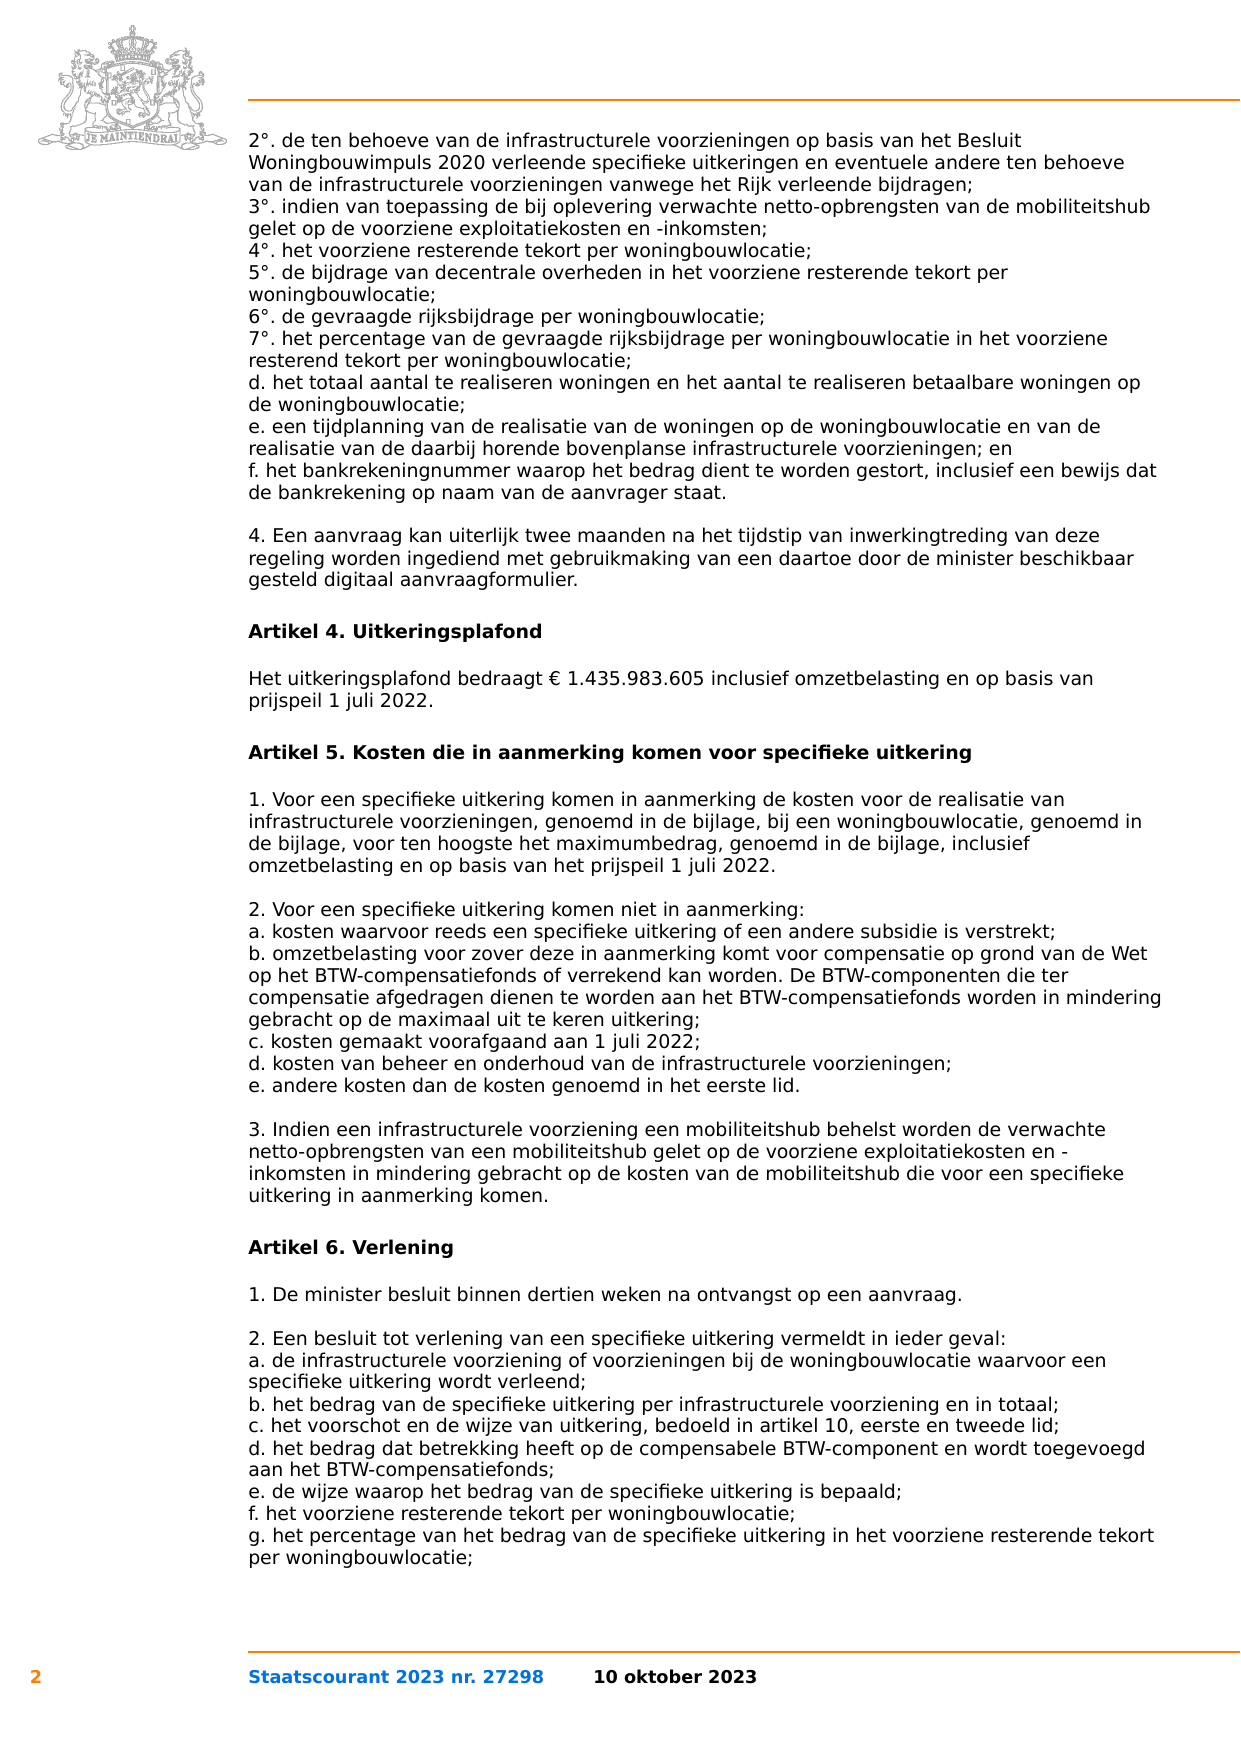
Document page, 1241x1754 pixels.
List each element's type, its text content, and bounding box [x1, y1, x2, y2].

text 4. Een aanvraag kan uiterlijk twee maanden na het tijdstip van inwerkingtreding van deze regeling worden ingediend met gebruikmaking van een daartoe door de minister beschikbaar gesteld digitaal aanvraagformulier. [248, 525, 1163, 591]
text d. het bedrag dat betrekking heeft op de compensabele BTW-component en wordt toegevoegd aan het BTW-compensatiefonds; [248, 1437, 1163, 1481]
subtitle Artikel 4. Uitkeringsplafond [248, 621, 1163, 643]
subtitle Artikel 5. Kosten die in aanmerking komen voor specifieke uitkering [248, 742, 1163, 764]
text e. de wijze waarop het bedrag van de specifieke uitkering is bepaald; [248, 1481, 1163, 1503]
text b. omzetbelasting voor zover deze in aanmerking komt voor compensatie op grond van de Wet op het BTW-compensatiefonds of verrekend kan worden. De BTW-componenten die ter compensatie afgedragen dienen te worden aan het BTW-compensatiefonds worden in mindering gebracht op de maximaal uit te keren uitkering; [248, 943, 1163, 1031]
text Het uitkeringsplafond bedraagt € 1.435.983.605 inclusief omzetbelasting en op basis van prijspeil 1 juli 2022. [248, 668, 1163, 712]
text a. de infrastructurele voorziening of voorzieningen bij de woningbouwlocatie waarvoor een specifieke uitkering wordt verleend; [248, 1349, 1163, 1393]
text 3. Indien een infrastructurele voorziening een mobiliteitshub behelst worden de verwachte netto-opbrengsten van een mobiliteitshub gelet op de voorziene exploitatiekosten en -inkomsten in mindering gebracht op de kosten van de mobiliteitshub die voor een specifieke uitkering in aanmerking komen. [248, 1119, 1163, 1207]
text 1. De minister besluit binnen dertien weken na ontvangst op een aanvraag. [248, 1284, 1163, 1306]
text 5°. de bijdrage van decentrale overheden in het voorziene resterende tekort per woningbouwlocatie; [248, 262, 1163, 306]
text 2. Voor een specifieke uitkering komen niet in aanmerking: [248, 899, 1163, 921]
text g. het percentage van het bedrag van de specifieke uitkering in het voorziene resterende tekort per woningbouwlocatie; [248, 1525, 1163, 1569]
text e. een tijdplanning van de realisatie van de woningen op de woningbouwlocatie en van de realisatie van de daarbij horende bovenplanse infrastructurele voorzieningen; en [248, 416, 1163, 459]
text 7°. het percentage van de gevraagde rijksbijdrage per woningbouwlocatie in het voorziene resterend tekort per woningbouwlocatie; [248, 328, 1163, 372]
text b. het bedrag van de specifieke uitkering per infrastructurele voorziening en in totaal; [248, 1393, 1163, 1415]
subtitle Artikel 6. Verlening [248, 1237, 1163, 1259]
text f. het voorziene resterende tekort per woningbouwlocatie; [248, 1503, 1163, 1525]
text c. het voorschot en de wijze van uitkering, bedoeld in artikel 10, eerste en tweede lid; [248, 1415, 1163, 1437]
text 6°. de gevraagde rijksbijdrage per woningbouwlocatie; [248, 306, 1163, 328]
text 1. Voor een specifieke uitkering komen in aanmerking de kosten voor de realisatie van infrastructurele voorzieningen, genoemd in de bijlage, bij een woningbouwlocatie, genoemd in de bijlage, voor ten hoogste het maximumbedrag, genoemd in de bijlage, inclusief omzetbelasting en op basis van het prijspeil 1 juli 2022. [248, 789, 1163, 877]
text 2. Een besluit tot verlening van een specifieke uitkering vermeldt in ieder geval: [248, 1327, 1163, 1349]
text d. kosten van beheer en onderhoud van de infrastructurele voorzieningen; [248, 1053, 1163, 1075]
text 2°. de ten behoeve van de infrastructurele voorzieningen op basis van het Besluit Woningbouwimpuls 2020 verleende specifieke uitkeringen en eventuele andere ten behoeve van de infrastructurele voorzieningen vanwege het Rijk verleende bijdragen; [248, 130, 1163, 196]
text 4°. het voorziene resterende tekort per woningbouwlocatie; [248, 240, 1163, 262]
text f. het bankrekeningnummer waarop het bedrag dient te worden gestort, inclusief een bewijs dat de bankrekening op naam van de aanvrager staat. [248, 459, 1163, 503]
text d. het totaal aantal te realiseren woningen en het aantal te realiseren betaalbare woningen op de woningbouwlocatie; [248, 372, 1163, 416]
text a. kosten waarvoor reeds een specifieke uitkering of een andere subsidie is verstrekt; [248, 921, 1163, 943]
text c. kosten gemaakt voorafgaand aan 1 juli 2022; [248, 1031, 1163, 1053]
picture [38, 25, 227, 150]
text 3°. indien van toepassing de bij oplevering verwachte netto-opbrengsten van de mobiliteitshub gelet op de voorziene exploitatiekosten en -inkomsten; [248, 196, 1163, 240]
text e. andere kosten dan de kosten genoemd in het eerste lid. [248, 1075, 1163, 1097]
